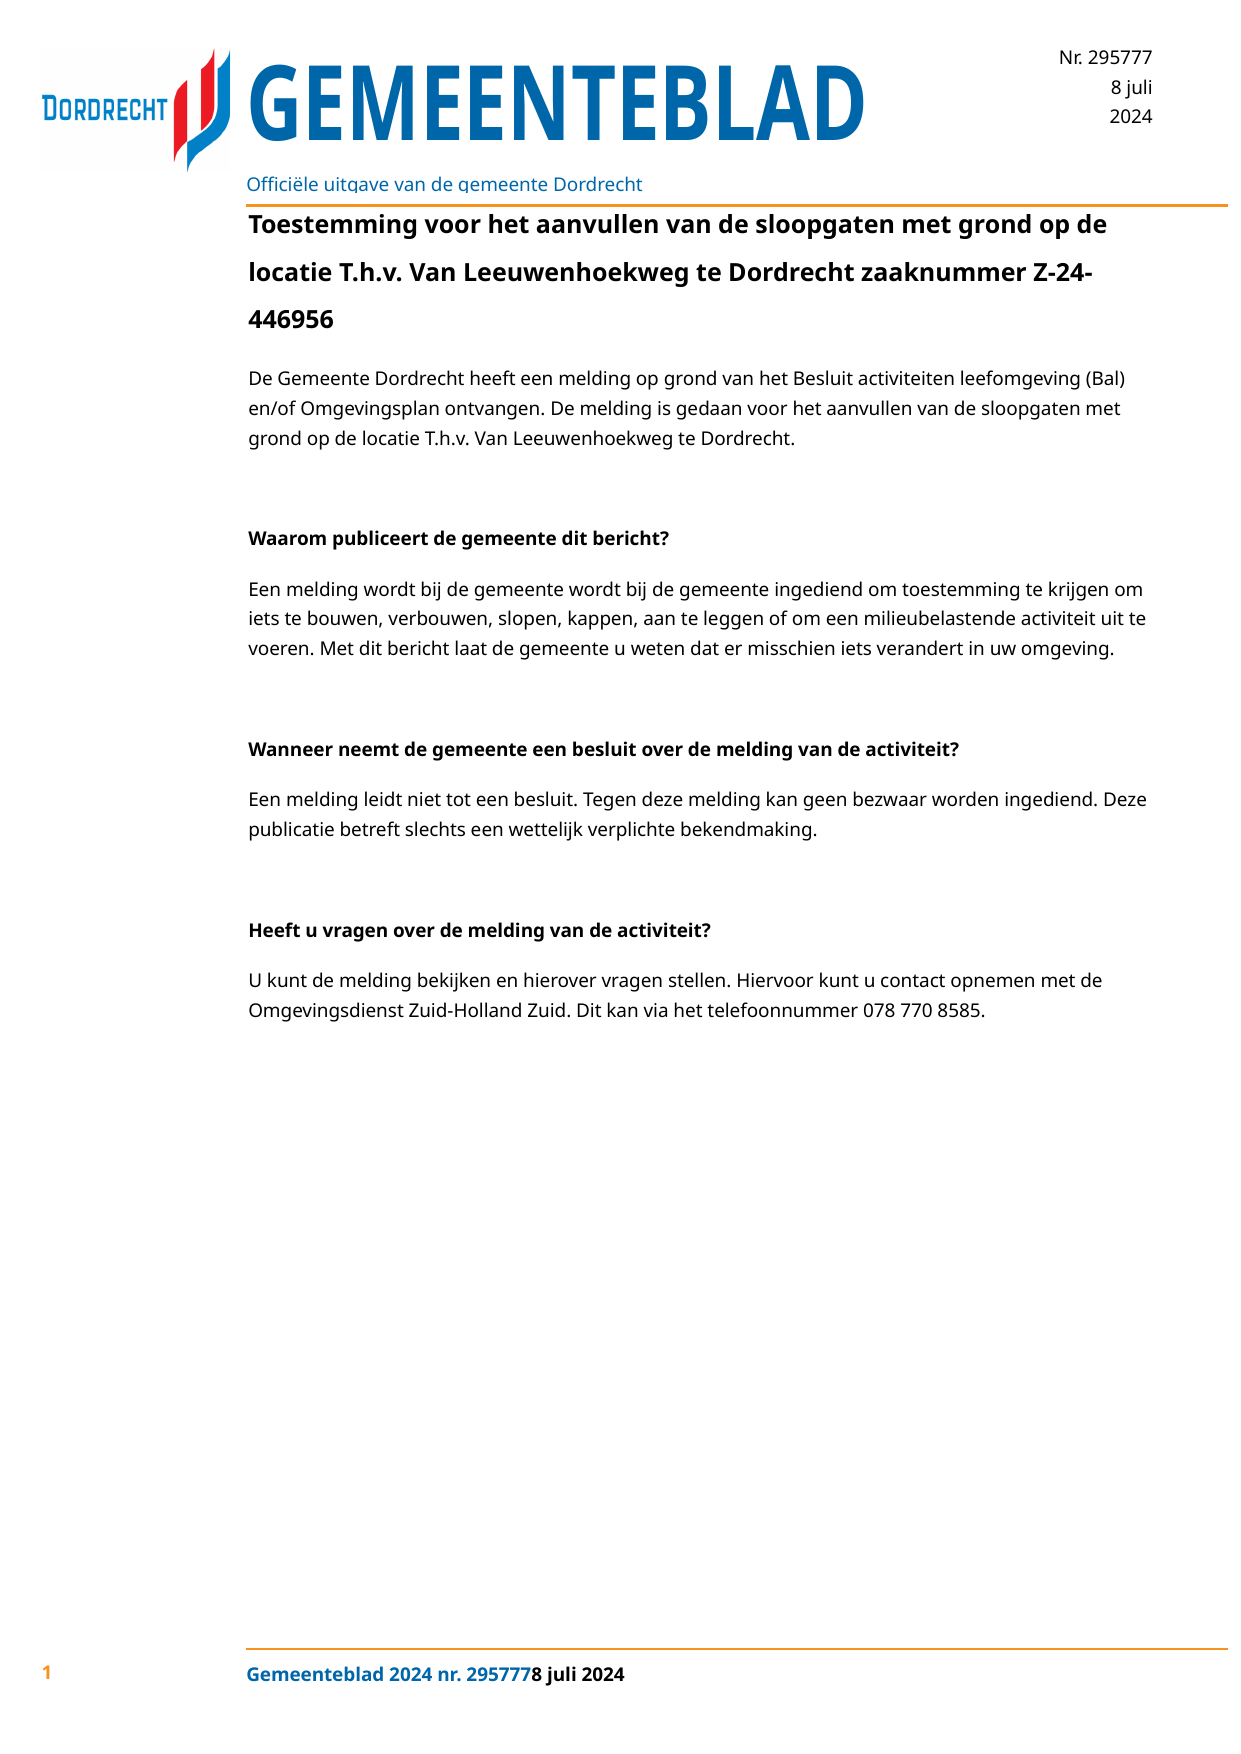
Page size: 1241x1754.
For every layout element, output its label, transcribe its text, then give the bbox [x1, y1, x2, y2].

text U kunt de melding bekijken en hierover vragen stellen. Hiervoor kunt u contact opnemen met de Omgevingsdienst Zuid-Holland Zuid. Dit kan via het telefoonnummer 078 770 8585. [248, 967, 1152, 1022]
text Heeft u vragen over de melding van de activiteit? [248, 917, 1152, 942]
text Wanneer neemt de gemeente een besluit over de melding van de activiteit? [248, 736, 1152, 762]
text De Gemeente Dordrecht heeft een melding op grond van het Besluit activiteiten leefomgeving (Bal) en/of Omgevingsplan ontvangen. De melding is gedaan voor het aanvullen van de sloopgaten met grond op de locatie T.h.v. Van Leeuwenhoekweg te Dordrecht. [248, 366, 1152, 450]
text Toestemming voor het aanvullen van de sloopgaten met grond op de locatie T.h.v. Van Leeuwenhoekweg te Dordrecht zaaknummer Z-24-446956 [248, 207, 1152, 336]
text Waarom publiceert de gemeente dit bericht? [248, 526, 1152, 551]
picture [41, 47, 231, 172]
text Een melding wordt bij de gemeente wordt bij de gemeente ingediend om toestemming te krijgen om iets te bouwen, verbouwen, slopen, kappen, aan te leggen of om een milieubelastende activiteit uit te voeren. Met dit bericht laat de gemeente u weten dat er misschien iets verandert in uw omgeving. [248, 576, 1152, 661]
text Een melding leidt niet tot een besluit. Tegen deze melding kan geen bezwaar worden ingediend. Deze publicatie betreft slechts een wettelijk verplichte bekendmaking. [248, 786, 1152, 842]
